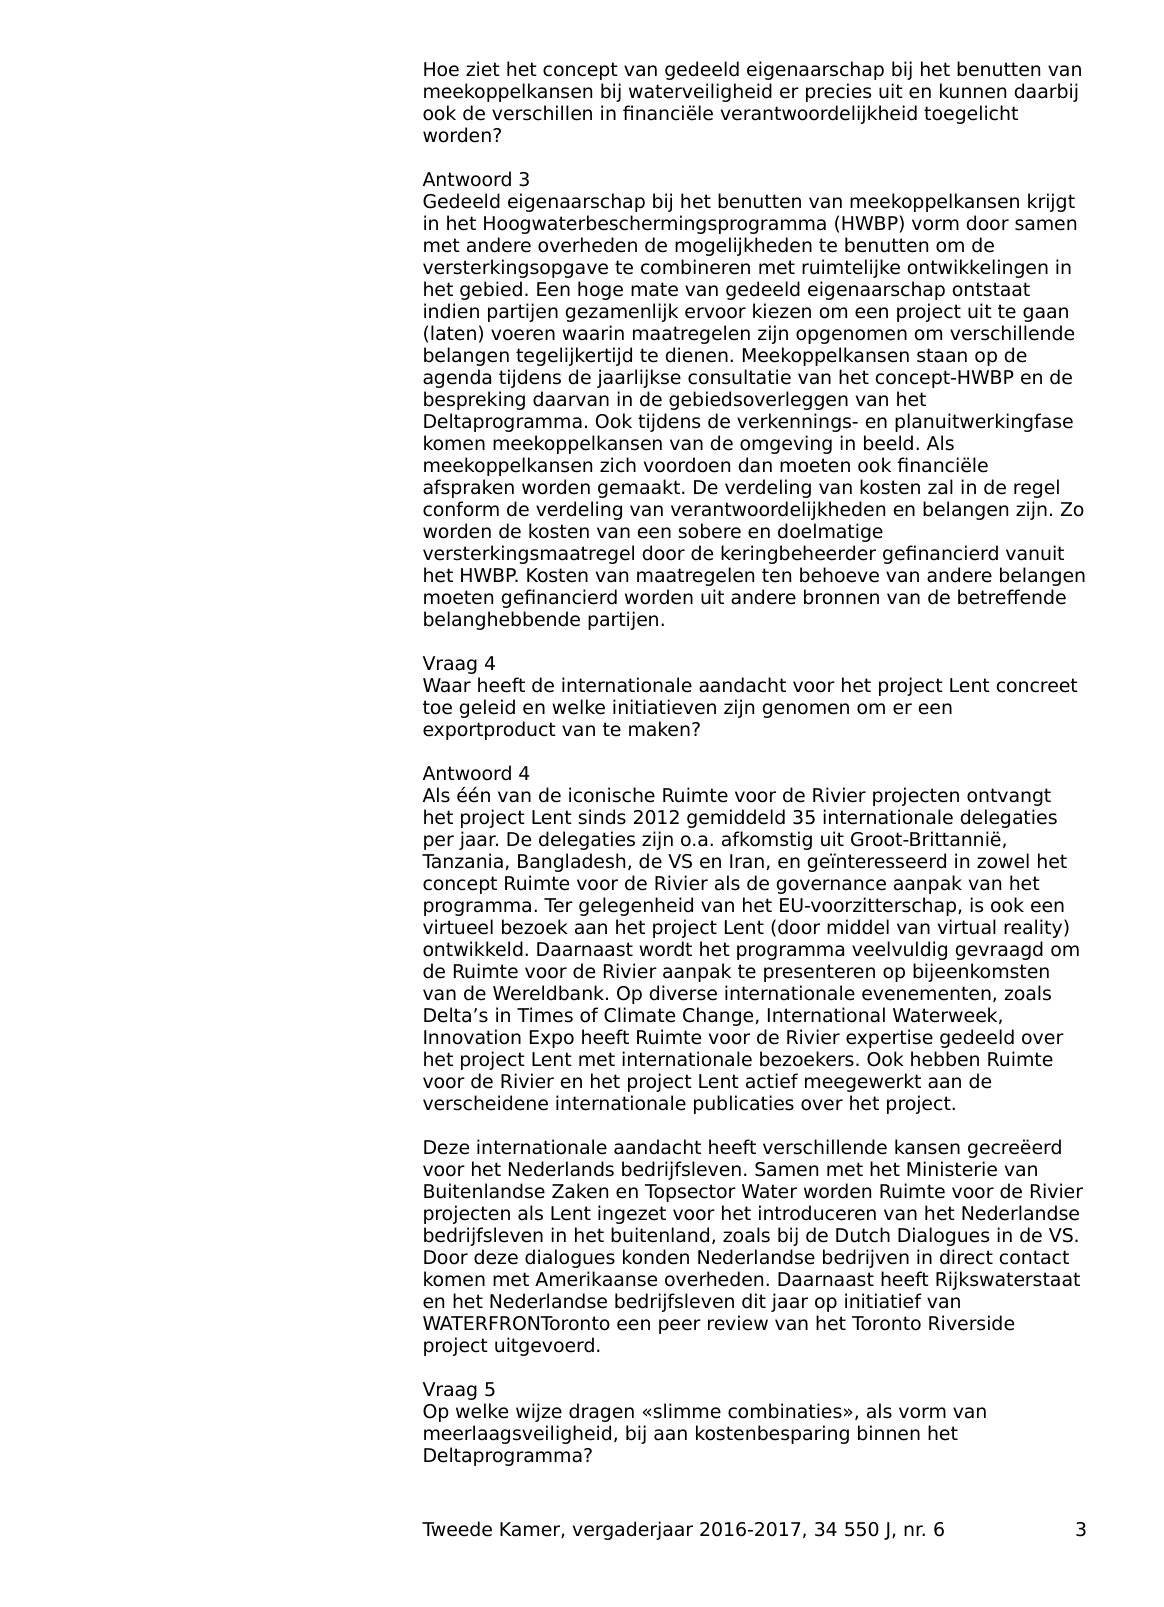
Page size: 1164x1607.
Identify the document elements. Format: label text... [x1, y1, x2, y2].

text Gedeeld eigenaarschap bij het benutten van meekoppelkansen krijgt in het Hoogwaterbeschermingsprogramma (HWBP) vorm door samen met andere overheden de mogelijkheden te benutten om de versterkingsopgave te combineren met ruimtelijke ontwikkelingen in het gebied. Een hoge mate van gedeeld eigenaarschap ontstaat indien partijen gezamenlijk ervoor kiezen om een project uit te gaan (laten) voeren waarin maatregelen zijn opgenomen om verschillende belangen tegelijkertijd te dienen. Meekoppelkansen staan op de agenda tijdens de jaarlijkse consultatie van het concept-HWBP en de bespreking daarvan in de gebiedsoverleggen van het Deltaprogramma. Ook tijdens de verkennings- en planuitwerkingfase komen meekoppelkansen van de omgeving in beeld. Als meekoppelkansen zich voordoen dan moeten ook financiële afspraken worden gemaakt. De verdeling van kosten zal in de regel conform de verdeling van verantwoordelijkheden en belangen zijn. Zo worden de kosten van een sobere en doelmatige versterkingsmaatregel door de keringbeheerder gefinancierd vanuit het HWBP. Kosten van maatregelen ten behoeve van andere belangen moeten gefinancierd worden uit andere bronnen van de betreffende belanghebbende partijen. [422, 191, 1087, 631]
text Antwoord 4 [422, 763, 1087, 785]
text Als één van de iconische Ruimte voor de Rivier projecten ontvangt het project Lent sinds 2012 gemiddeld 35 internationale delegaties per jaar. De delegaties zijn o.a. afkomstig uit Groot-Brittannië, Tanzania, Bangladesh, de VS en Iran, en geïnteresseerd in zowel het concept Ruimte voor de Rivier als de governance aanpak van het programma. Ter gelegenheid van het EU-voorzitterschap, is ook een virtueel bezoek aan het project Lent (door middel van virtual reality) ontwikkeld. Daarnaast wordt het programma veelvuldig gevraagd om de Ruimte voor de Rivier aanpak te presenteren op bijeenkomsten van de Wereldbank. Op diverse internationale evenementen, zoals Delta’s in Times of Climate Change, International Waterweek, Innovation Expo heeft Ruimte voor de Rivier expertise gedeeld over het project Lent met internationale bezoekers. Ook hebben Ruimte voor de Rivier en het project Lent actief meegewerkt aan de verscheidene internationale publicaties over het project. [422, 785, 1087, 1115]
text Vraag 5 [422, 1379, 1087, 1401]
text Waar heeft de internationale aandacht voor het project Lent concreet toe geleid en welke initiatieven zijn genomen om er een exportproduct van te maken? [422, 675, 1087, 741]
text Hoe ziet het concept van gedeeld eigenaarschap bij het benutten van meekoppelkansen bij waterveiligheid er precies uit en kunnen daarbij ook de verschillen in financiële verantwoordelijkheid toegelicht worden? [422, 59, 1087, 147]
text Op welke wijze dragen «slimme combinaties», als vorm van meerlaagsveiligheid, bij aan kostenbesparing binnen het Deltaprogramma? [422, 1401, 1087, 1467]
text Vraag 4 [422, 653, 1087, 675]
text Deze internationale aandacht heeft verschillende kansen gecreëerd voor het Nederlands bedrijfsleven. Samen met het Ministerie van Buitenlandse Zaken en Topsector Water worden Ruimte voor de Rivier projecten als Lent ingezet voor het introduceren van het Nederlandse bedrijfsleven in het buitenland, zoals bij de Dutch Dialogues in de VS. Door deze dialogues konden Nederlandse bedrijven in direct contact komen met Amerikaanse overheden. Daarnaast heeft Rijkswaterstaat en het Nederlandse bedrijfsleven dit jaar op initiatief van WATERFRONToronto een peer review van het Toronto Riverside project uitgevoerd. [422, 1137, 1087, 1357]
text Antwoord 3 [422, 169, 1087, 191]
